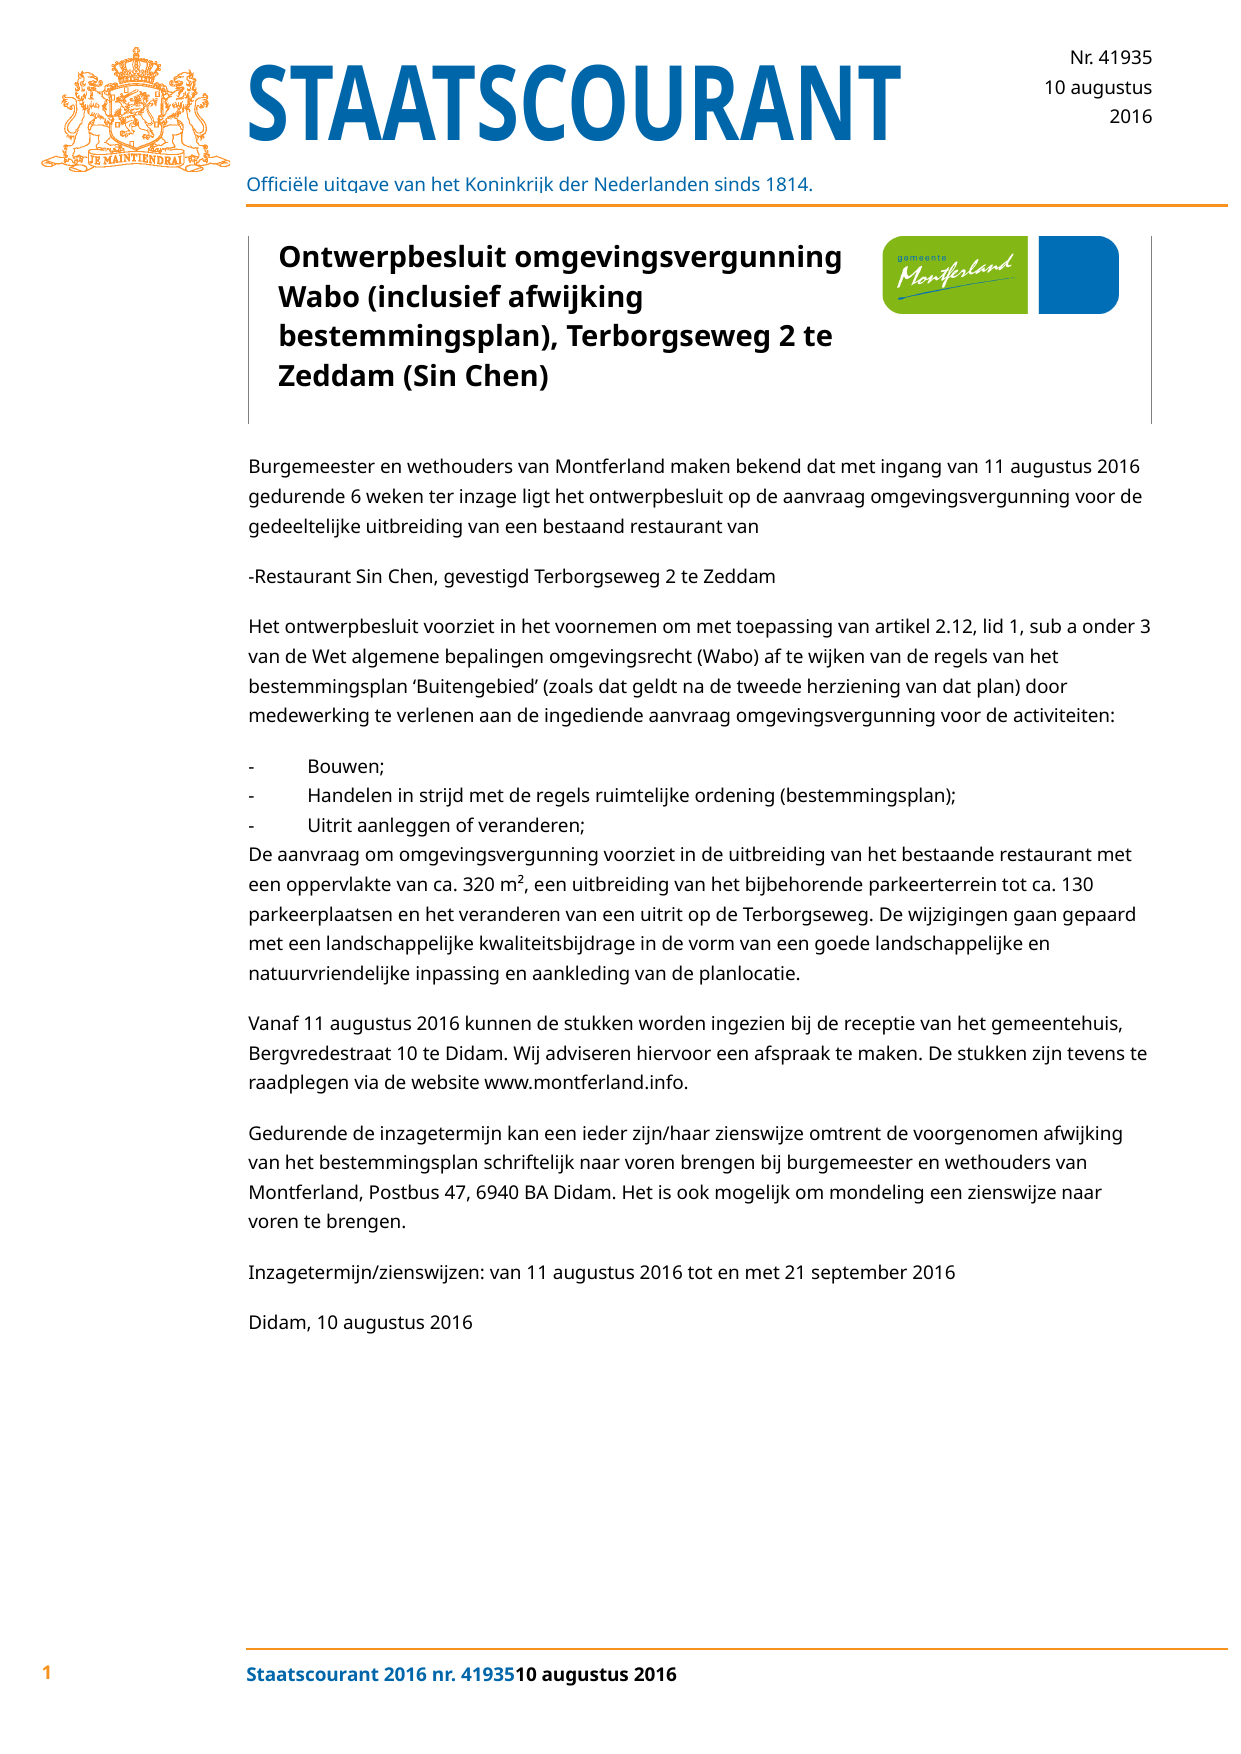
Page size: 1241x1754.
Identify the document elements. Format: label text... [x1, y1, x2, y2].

picture [882, 236, 1119, 314]
list Handelen in strijd met de regels ruimtelijke ordening (bestemmingsplan); [248, 782, 1152, 808]
text Didam, 10 augustus 2016 [248, 1309, 1152, 1335]
text Gedurende de inzagetermijn kan een ieder zijn/haar zienswijze omtrent de voorgenomen afwijking van het bestemmingsplan schriftelijk naar voren brengen bij burgemeester en wethouders van Montferland, Postbus 47, 6940 BA Didam. Het is ook mogelijk om mondeling een zienswijze naar voren te brengen. [248, 1120, 1152, 1234]
list Bouwen; [248, 753, 1152, 778]
text Inzagetermijn/zienswijzen: van 11 augustus 2016 tot en met 21 september 2016 [248, 1259, 1152, 1285]
text -Restaurant Sin Chen, gevestigd Terborgseweg 2 te Zeddam [248, 563, 1152, 589]
list Uitrit aanleggen of veranderen; [248, 812, 1152, 838]
text Vanaf 11 augustus 2016 kunnen de stukken worden ingezien bij de receptie van het gemeentehuis, Bergvredestraat 10 te Didam. Wij adviseren hiervoor een afspraak te maken. De stukken zijn tevens te raadplegen via de website www.montferland.info. [248, 1010, 1152, 1095]
text Burgemeester en wethouders van Montferland maken bekend dat met ingang van 11 augustus 2016 gedurende 6 weken ter inzage ligt het ontwerpbesluit op de aanvraag omgevingsvergunning voor de gedeeltelijke uitbreiding van een bestaand restaurant van [248, 454, 1152, 538]
table_header Ontwerpbesluit omgevingsvergunning Wabo (inclusief afwijking bestemmingsplan), Terborgseweg 2 te Zeddam (Sin Chen) [249, 236, 850, 424]
picture [41, 47, 231, 172]
table_header [850, 236, 1151, 424]
text De aanvraag om omgevingsvergunning voorziet in de uitbreiding van het bestaande restaurant met een oppervlakte van ca. 320 m², een uitbreiding van het bijbehorende parkeerterrein tot ca. 130 parkeerplaatsen en het veranderen van een uitrit op de Terborgseweg. De wijzigingen gaan gepaard met een landschappelijke kwaliteitsbijdrage in de vorm van een goede landschappelijke en natuurvriendelijke inpassing en aankleding van de planlocatie. [248, 842, 1152, 986]
text Het ontwerpbesluit voorziet in het voornemen om met toepassing van artikel 2.12, lid 1, sub a onder 3 van de Wet algemene bepalingen omgevingsrecht (Wabo) af te wijken van de regels van het bestemmingsplan ‘Buitengebied’ (zoals dat geldt na de tweede herziening van dat plan) door medewerking te verlenen aan de ingediende aanvraag omgevingsvergunning voor de activiteiten: [248, 614, 1152, 728]
